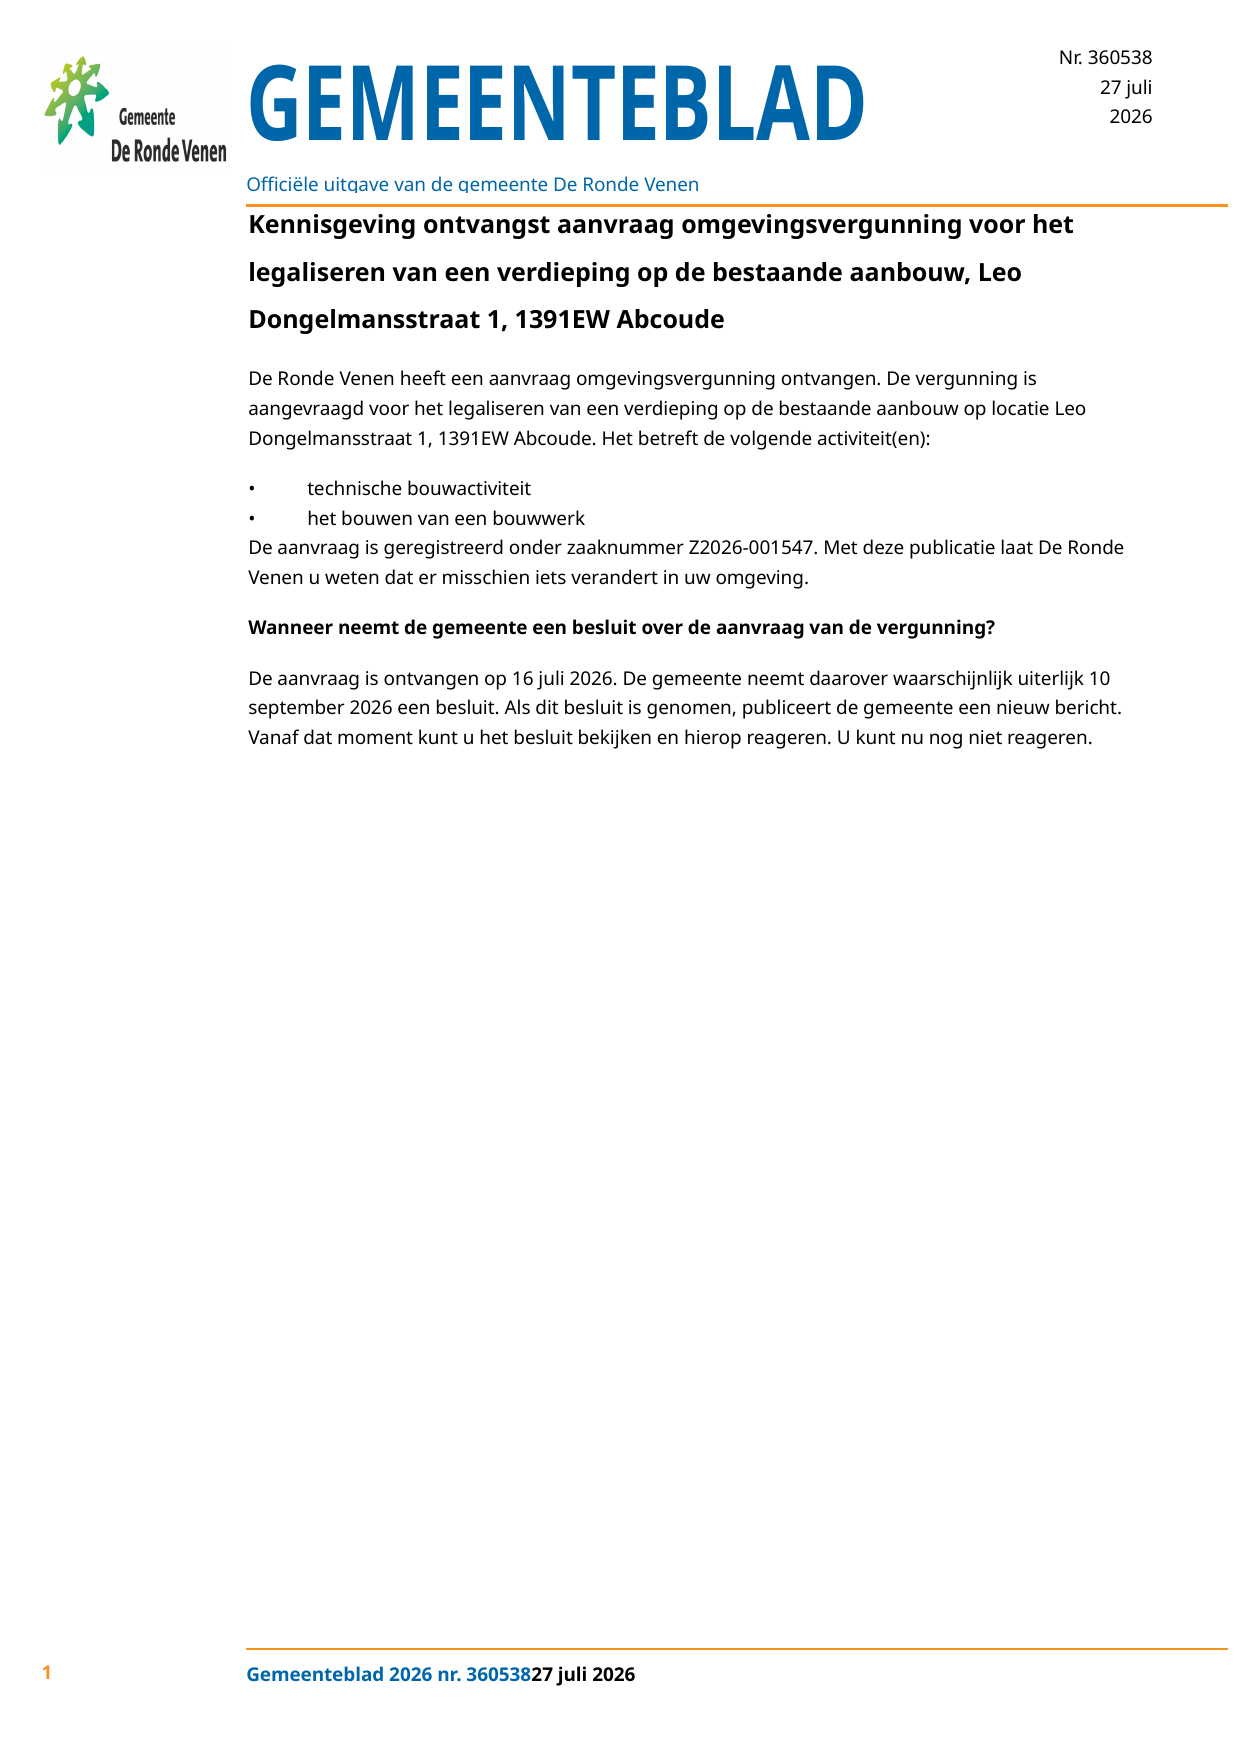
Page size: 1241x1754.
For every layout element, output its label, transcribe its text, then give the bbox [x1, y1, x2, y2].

list het bouwen van een bouwwerk [248, 505, 1152, 530]
text Kennisgeving ontvangst aanvraag omgevingsvergunning voor het legaliseren van een verdieping op de bestaande aanbouw, Leo Dongelmansstraat 1, 1391EW Abcoude [248, 207, 1152, 336]
picture [41, 47, 231, 172]
text De Ronde Venen heeft een aanvraag omgevingsvergunning ontvangen. De vergunning is aangevraagd voor het legaliseren van een verdieping op de bestaande aanbouw op locatie Leo Dongelmansstraat 1, 1391EW Abcoude. Het betreft de volgende activiteit(en): [248, 366, 1152, 450]
list technische bouwactiviteit [248, 475, 1152, 501]
text De aanvraag is geregistreerd onder zaaknummer Z2026-001547. Met deze publicatie laat De Ronde Venen u weten dat er misschien iets verandert in uw omgeving. [248, 534, 1152, 589]
text De aanvraag is ontvangen op 16 juli 2026. De gemeente neemt daarover waarschijnlijk uiterlijk 10 september 2026 een besluit. Als dit besluit is genomen, publiceert de gemeente een nieuw bericht. Vanaf dat moment kunt u het besluit bekijken en hierop reageren. U kunt nu nog niet reageren. [248, 665, 1152, 749]
text Wanneer neemt de gemeente een besluit over de aanvraag van de vergunning? [248, 614, 1152, 640]
